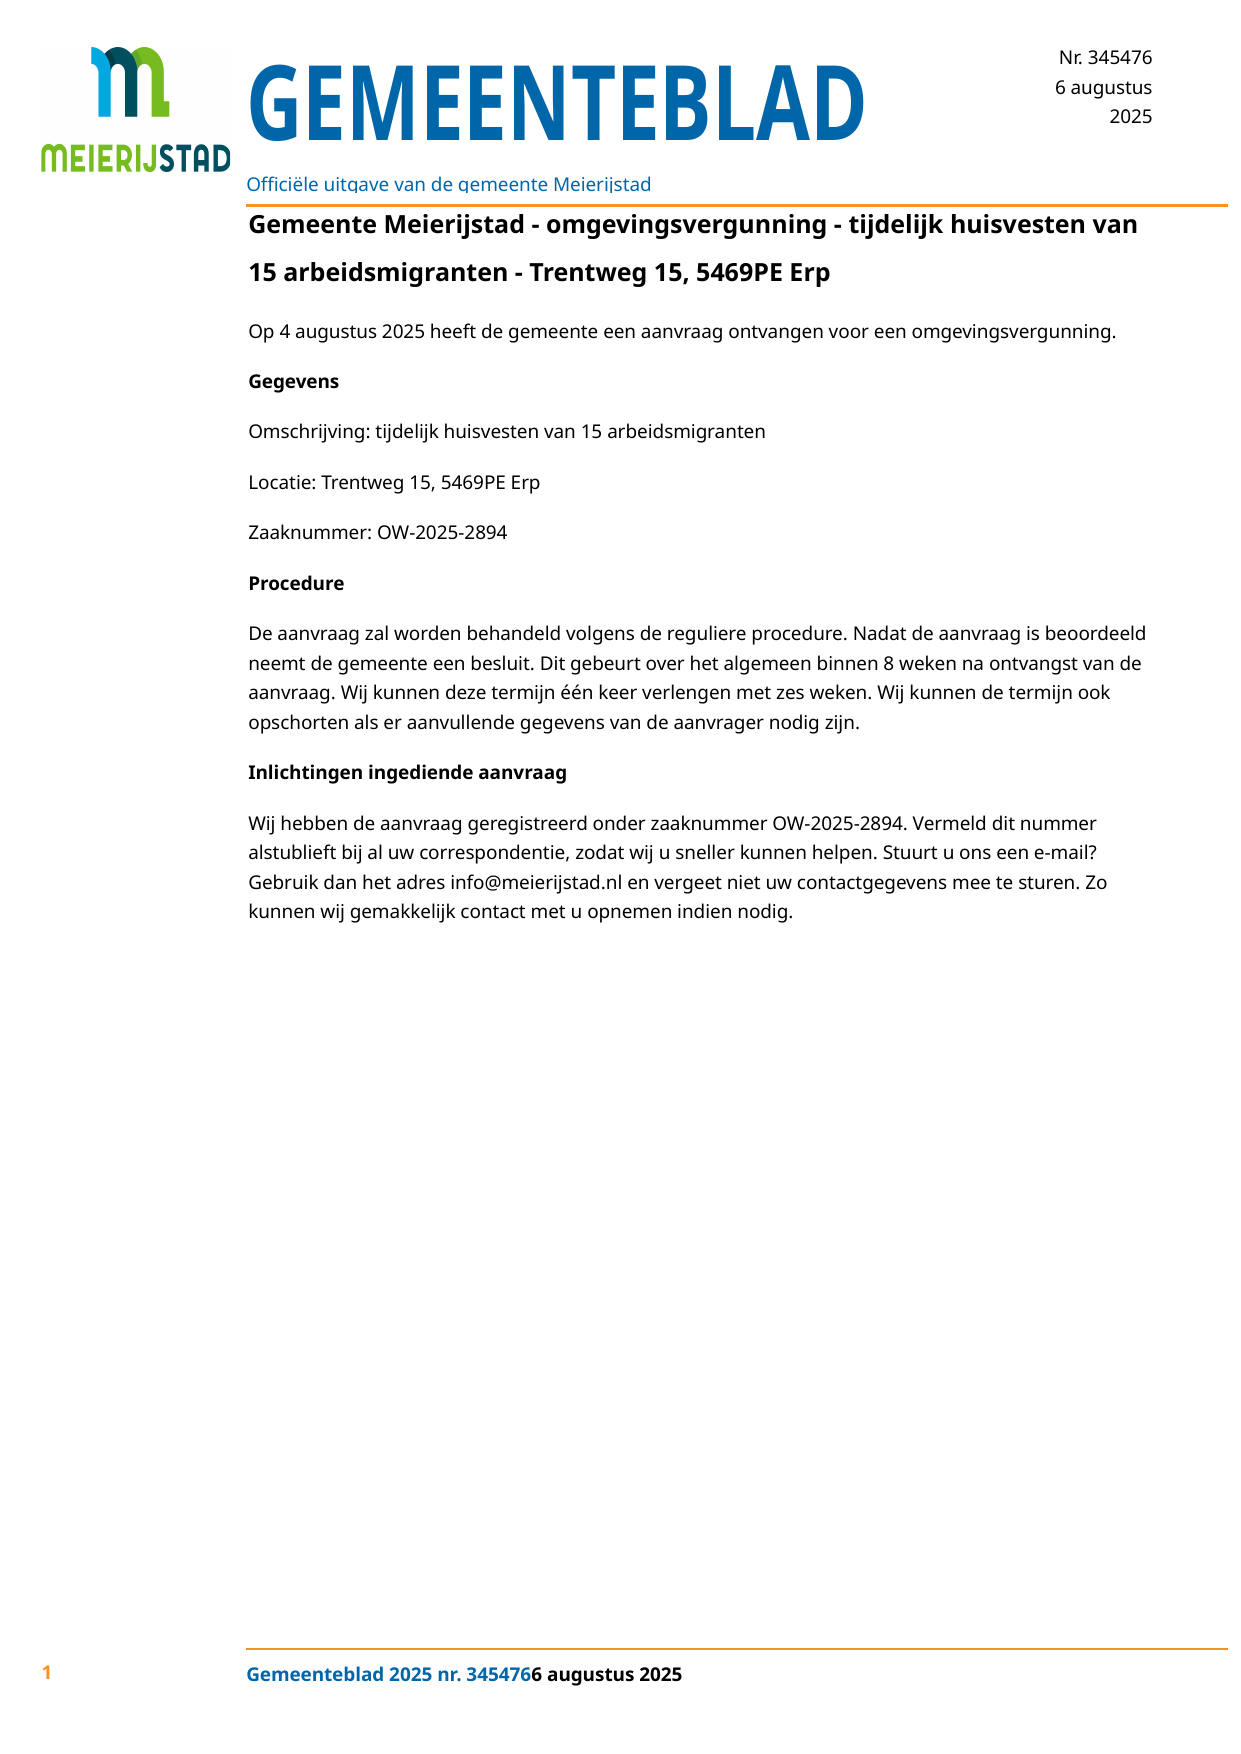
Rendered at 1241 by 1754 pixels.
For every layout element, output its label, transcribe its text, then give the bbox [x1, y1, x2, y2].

text Zaaknummer: OW-2025-2894 [248, 519, 1152, 545]
text Wij hebben de aanvraag geregistreerd onder zaaknummer OW-2025-2894. Vermeld dit nummer alstublieft bij al uw correspondentie, zodat wij u sneller kunnen helpen. Stuurt u ons een e-mail? Gebruik dan het adres info@meierijstad.nl en vergeet niet uw contactgegevens mee te sturen. Zo kunnen wij gemakkelijk contact met u opnemen indien nodig. [248, 810, 1152, 924]
text Gemeente Meierijstad - omgevingsvergunning - tijdelijk huisvesten van 15 arbeidsmigranten - Trentweg 15, 5469PE Erp [248, 207, 1152, 288]
text Omschrijving: tijdelijk huisvesten van 15 arbeidsmigranten [248, 419, 1152, 444]
text De aanvraag zal worden behandeld volgens de reguliere procedure. Nadat de aanvraag is beoordeeld neemt de gemeente een besluit. Dit gebeurt over het algemeen binnen 8 weken na ontvangst van de aanvraag. Wij kunnen deze termijn één keer verlengen met zes weken. Wij kunnen de termijn ook opschorten als er aanvullende gegevens van de aanvrager nodig zijn. [248, 620, 1152, 735]
text Gegevens [248, 368, 1152, 394]
text Locatie: Trentweg 15, 5469PE Erp [248, 469, 1152, 495]
text Op 4 augustus 2025 heeft de gemeente een aanvraag ontvangen voor een omgevingsvergunning. [248, 318, 1152, 344]
text Procedure [248, 570, 1152, 596]
picture [41, 47, 231, 172]
text Inlichtingen ingediende aanvraag [248, 759, 1152, 785]
